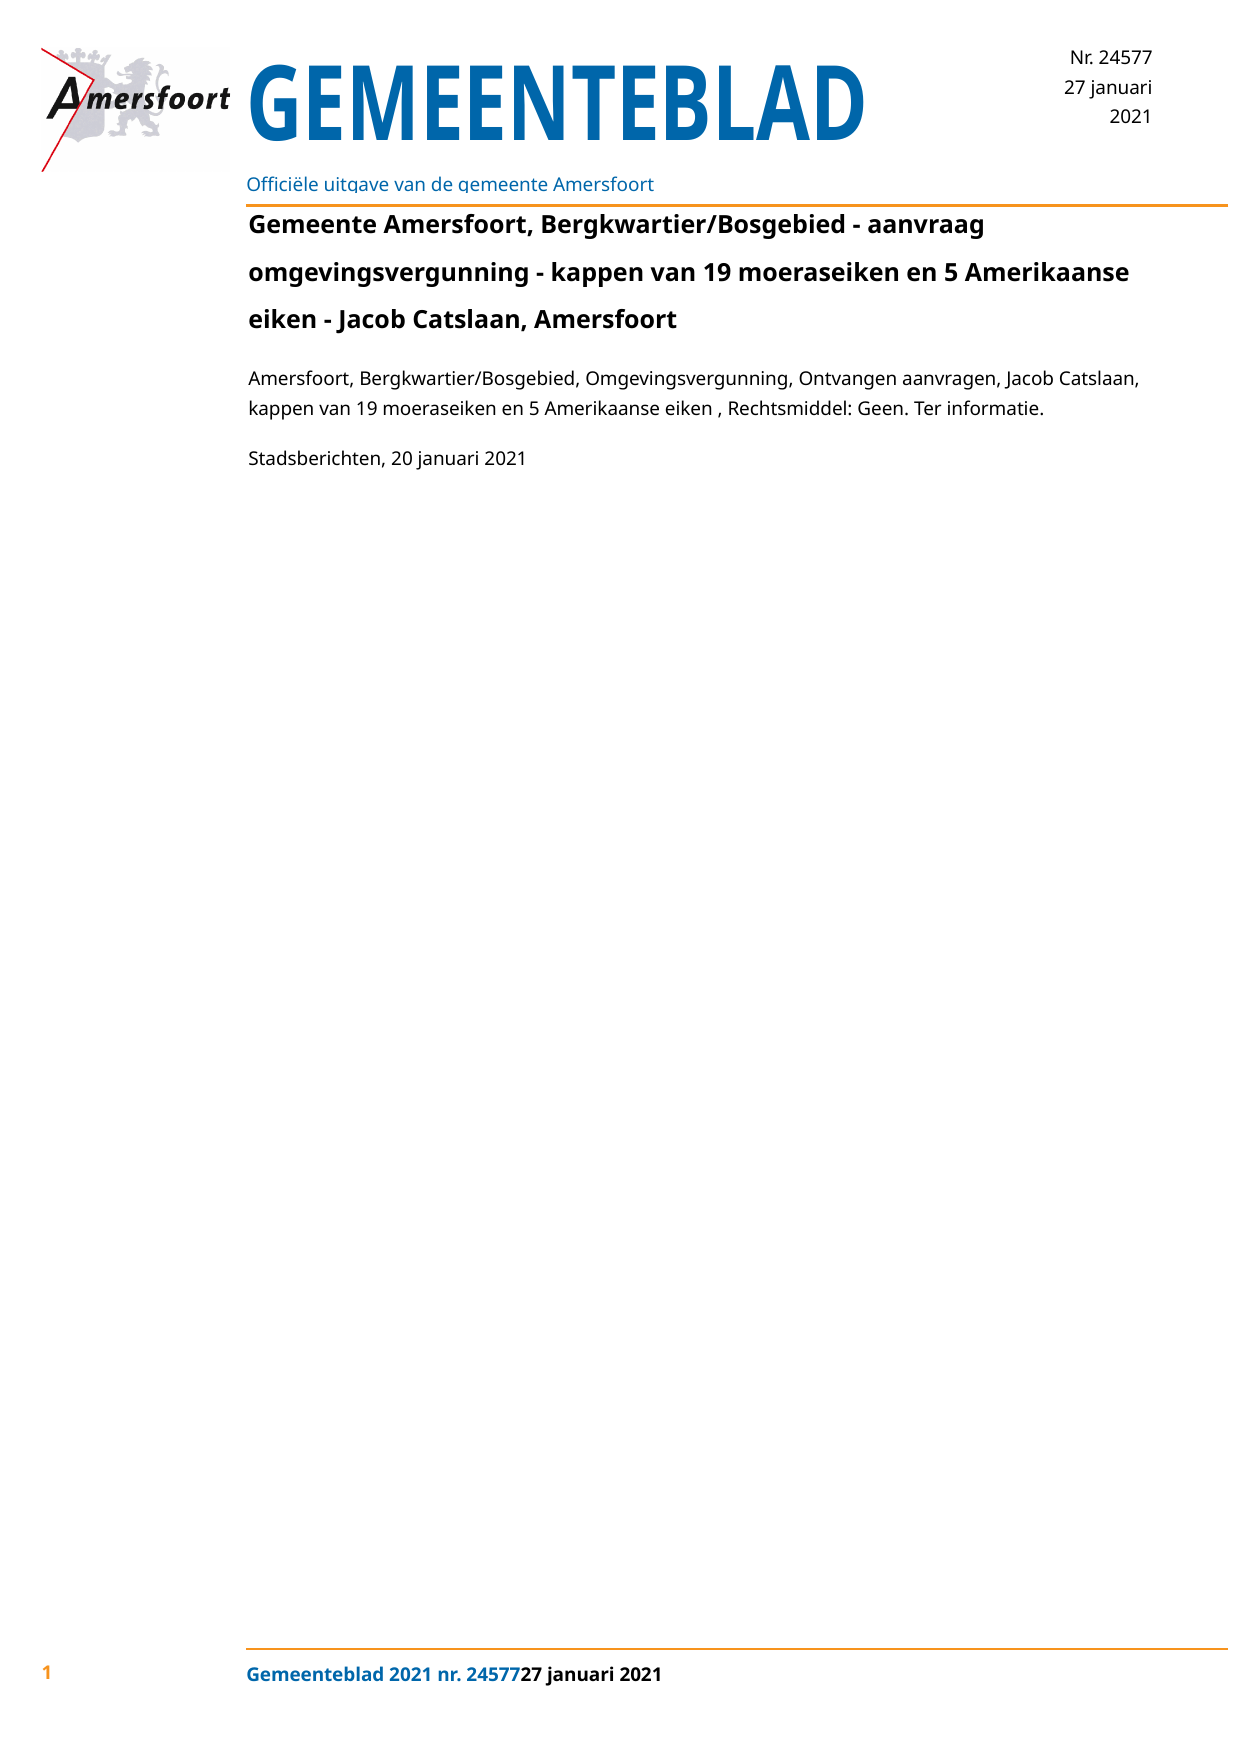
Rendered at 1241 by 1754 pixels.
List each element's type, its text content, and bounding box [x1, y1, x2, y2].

picture [41, 47, 231, 172]
text Amersfoort, Bergkwartier/Bosgebied, Omgevingsvergunning, Ontvangen aanvragen, Jacob Catslaan, kappen van 19 moeraseiken en 5 Amerikaanse eiken , Rechtsmiddel: Geen. Ter informatie. [248, 366, 1152, 421]
text Gemeente Amersfoort, Bergkwartier/Bosgebied - aanvraag omgevingsvergunning - kappen van 19 moeraseiken en 5 Amerikaanse eiken - Jacob Catslaan, Amersfoort [248, 207, 1152, 336]
text Stadsberichten, 20 januari 2021 [248, 446, 1152, 471]
